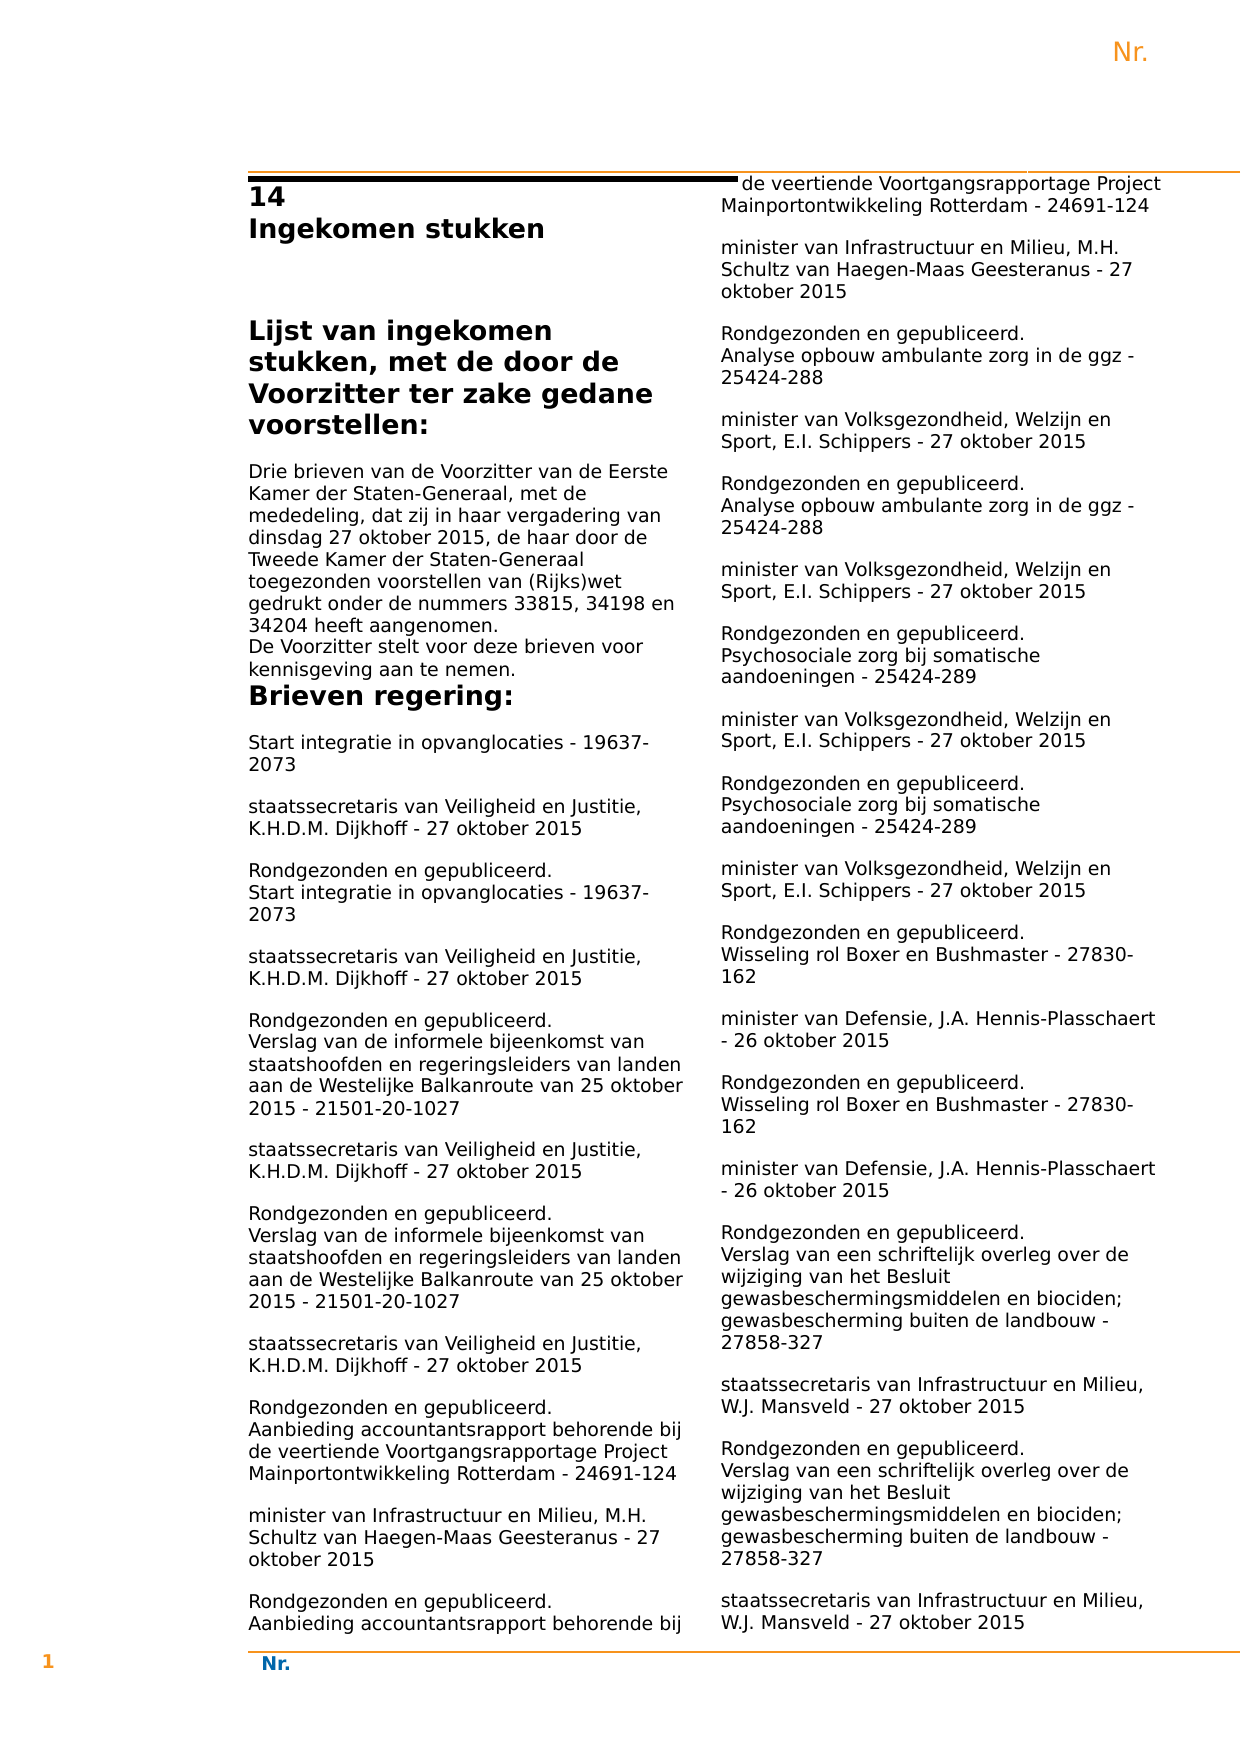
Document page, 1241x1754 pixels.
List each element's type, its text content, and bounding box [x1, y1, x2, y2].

text minister van Volksgezondheid, Welzijn en Sport, E.I. Schippers - 27 oktober 2015 [721, 409, 1163, 453]
text Rondgezonden en gepubliceerd. [721, 473, 1163, 494]
text Rondgezonden en gepubliceerd. [248, 1591, 691, 1613]
text Verslag van een schriftelijk overleg over de wijziging van het Besluit gewasbeschermingsmiddelen en biociden; gewasbescherming buiten de landbouw - 27858-327 [721, 1244, 1163, 1354]
text minister van Defensie, J.A. Hennis-Plasschaert - 26 oktober 2015 [721, 1158, 1163, 1202]
text De Voorzitter stelt voor deze brieven voor kennisgeving aan te nemen. [248, 636, 691, 680]
text Rondgezonden en gepubliceerd. [721, 772, 1163, 794]
text staatssecretaris van Veiligheid en Justitie, K.H.D.M. Dijkhoff - 27 oktober 2015 [248, 1139, 691, 1183]
text Rondgezonden en gepubliceerd. [721, 922, 1163, 944]
text Start integratie in opvanglocaties - 19637-2073 [248, 882, 691, 926]
text Analyse opbouw ambulante zorg in de ggz - 25424-288 [721, 494, 1163, 538]
text Verslag van de informele bijeenkomst van staatshoofden en regeringsleiders van landen aan de Westelijke Balkanroute van 25 oktober 2015 - 21501-20-1027 [248, 1031, 691, 1119]
text minister van Infrastructuur en Milieu, M.H. Schultz van Haegen-Maas Geesteranus - 27 oktober 2015 [721, 237, 1163, 303]
text staatssecretaris van Veiligheid en Justitie, K.H.D.M. Dijkhoff - 27 oktober 2015 [248, 1333, 691, 1377]
text minister van Volksgezondheid, Welzijn en Sport, E.I. Schippers - 27 oktober 2015 [721, 708, 1163, 752]
text Verslag van de informele bijeenkomst van staatshoofden en regeringsleiders van landen aan de Westelijke Balkanroute van 25 oktober 2015 - 21501-20-1027 [248, 1225, 691, 1313]
text Drie brieven van de Voorzitter van de Eerste Kamer der Staten-Generaal, met de mededeling, dat zij in haar vergadering van dinsdag 27 oktober 2015, de haar door de Tweede Kamer der Staten-Generaal toegezonden voorstellen van (Rijks)wet gedrukt onder de nummers 33815, 34198 en 34204 heeft aangenomen. [248, 461, 691, 636]
text Rondgezonden en gepubliceerd. [248, 1397, 691, 1419]
text Rondgezonden en gepubliceerd. [721, 323, 1163, 345]
text Wisseling rol Boxer en Bushmaster - 27830-162 [721, 1094, 1163, 1138]
text Rondgezonden en gepubliceerd. [248, 859, 691, 882]
text Rondgezonden en gepubliceerd. [248, 1203, 691, 1225]
text minister van Volksgezondheid, Welzijn en Sport, E.I. Schippers - 27 oktober 2015 [721, 858, 1163, 902]
text minister van Defensie, J.A. Hennis-Plasschaert - 26 oktober 2015 [721, 1008, 1163, 1052]
text staatssecretaris van Infrastructuur en Milieu, W.J. Mansveld - 27 oktober 2015 [721, 1374, 1163, 1418]
title Lijst van ingekomen stukken, met de door de Voorzitter ter zake gedane voorstellen: [248, 316, 691, 441]
text de veertiende Voortgangsrapportage Project Mainportontwikkeling Rotterdam - 24691-124 [721, 173, 1163, 217]
text Start integratie in opvanglocaties - 19637-2073 [248, 732, 691, 776]
text minister van Infrastructuur en Milieu, M.H. Schultz van Haegen-Maas Geesteranus - 27 oktober 2015 [248, 1505, 691, 1571]
text Aanbieding accountantsrapport behorende bij [248, 1613, 691, 1635]
text Psychosociale zorg bij somatische aandoeningen - 25424-289 [721, 644, 1163, 688]
text Aanbieding accountantsrapport behorende bij de veertiende Voortgangsrapportage Project Mainportontwikkeling Rotterdam - 24691-124 [248, 1419, 691, 1485]
text staatssecretaris van Infrastructuur en Milieu, W.J. Mansveld - 27 oktober 2015 [721, 1590, 1163, 1634]
text Wisseling rol Boxer en Bushmaster - 27830-162 [721, 944, 1163, 988]
text Rondgezonden en gepubliceerd. [721, 1222, 1163, 1244]
text staatssecretaris van Veiligheid en Justitie, K.H.D.M. Dijkhoff - 27 oktober 2015 [248, 796, 691, 839]
text Rondgezonden en gepubliceerd. [721, 622, 1163, 644]
text Psychosociale zorg bij somatische aandoeningen - 25424-289 [721, 794, 1163, 838]
title Brieven regering: [248, 680, 691, 712]
text Analyse opbouw ambulante zorg in de ggz - 25424-288 [721, 345, 1163, 389]
text Verslag van een schriftelijk overleg over de wijziging van het Besluit gewasbeschermingsmiddelen en biociden; gewasbescherming buiten de landbouw - 27858-327 [721, 1460, 1163, 1570]
text Rondgezonden en gepubliceerd. [721, 1072, 1163, 1094]
text minister van Volksgezondheid, Welzijn en Sport, E.I. Schippers - 27 oktober 2015 [721, 558, 1163, 602]
title 14 Ingekomen stukken [248, 182, 691, 244]
text staatssecretaris van Veiligheid en Justitie, K.H.D.M. Dijkhoff - 27 oktober 2015 [248, 946, 691, 989]
text Rondgezonden en gepubliceerd. [721, 1438, 1163, 1460]
text Rondgezonden en gepubliceerd. [248, 1009, 691, 1031]
